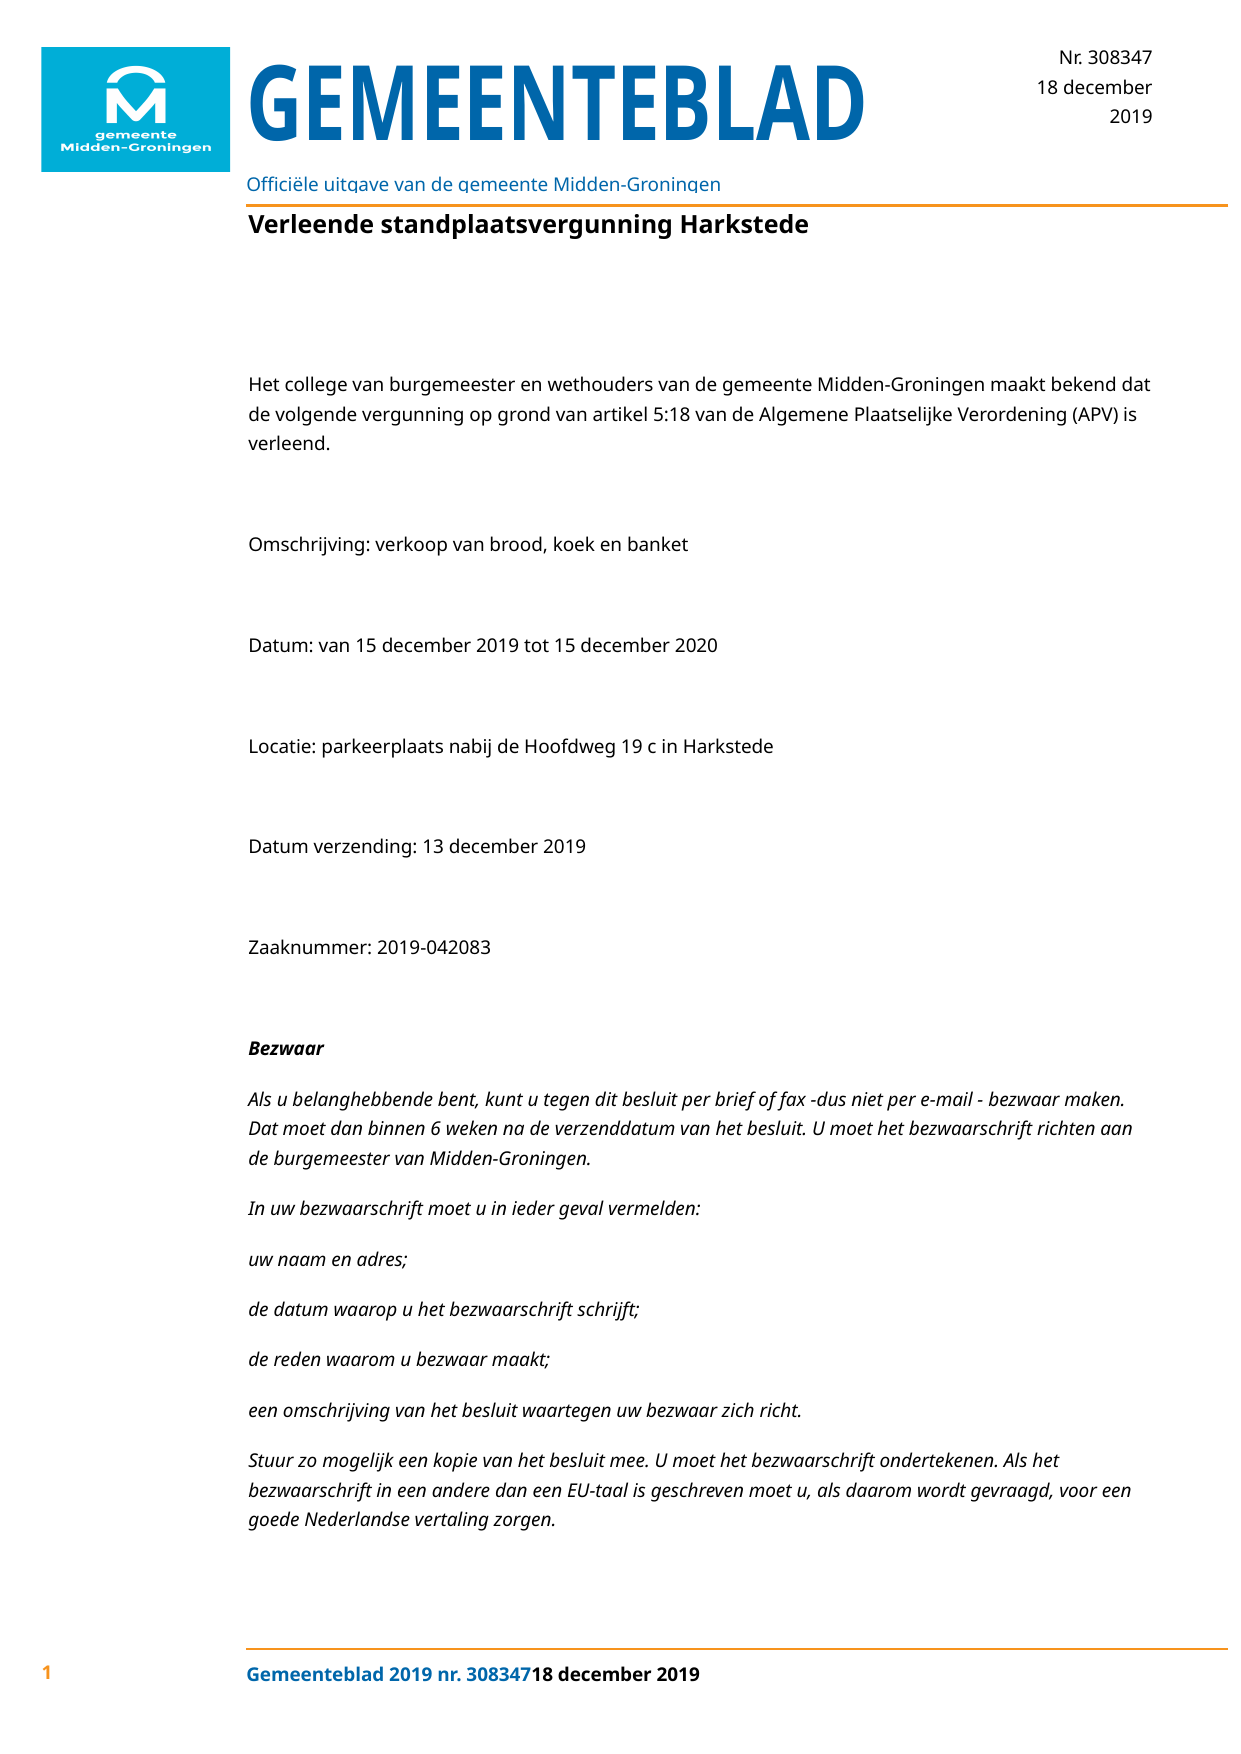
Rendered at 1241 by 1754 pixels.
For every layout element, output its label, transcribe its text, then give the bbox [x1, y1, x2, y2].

picture [184, 146, 190, 153]
text Locatie: parkeerplaats nabij de Hoofdweg 19 c in Harkstede [248, 733, 1152, 758]
text Stuur zo mogelijk een kopie van het besluit mee. U moet het bezwaarschrift ondertekenen. Als het bezwaarschrift in een andere dan een EU-taal is geschreven moet u, als daarom wordt gevraagd, voor een goede Nederlandse vertaling zorgen. [248, 1447, 1152, 1532]
picture [108, 66, 164, 82]
text Verleende standplaatsvergunning Harkstede [248, 207, 1152, 241]
text de datum waarop u het bezwaarschrift schrijft; [248, 1296, 1152, 1322]
text Bezwaar [248, 1035, 1152, 1061]
text de reden waarom u bezwaar maakt; [248, 1347, 1152, 1372]
text In uw bezwaarschrift moet u in ieder geval vermelden: [248, 1195, 1152, 1221]
text uw naam en adres; [248, 1246, 1152, 1271]
text een omschrijving van het besluit waartegen uw bezwaar zich richt. [248, 1397, 1152, 1423]
text Datum verzending: 13 december 2019 [248, 834, 1152, 859]
text Datum: van 15 december 2019 tot 15 december 2020 [248, 632, 1152, 658]
text Het college van burgemeester en wethouders van de gemeente Midden-Groningen maakt bekend dat de volgende vergunning op grond van artikel 5:18 van de Algemene Plaatselijke Verordening (APV) is verleend. [248, 371, 1152, 456]
text Als u belanghebbende bent, kunt u tegen dit besluit per brief of fax -dus niet per e-mail - bezwaar maken. Dat moet dan binnen 6 weken na de verzenddatum van het besluit. U moet het bezwaarschrift richten aan de burgemeester van Midden-Groningen. [248, 1086, 1152, 1171]
picture [107, 89, 165, 122]
text Zaaknummer: 2019-042083 [248, 934, 1152, 960]
text Omschrijving: verkoop van brood, koek en banket [248, 531, 1152, 557]
